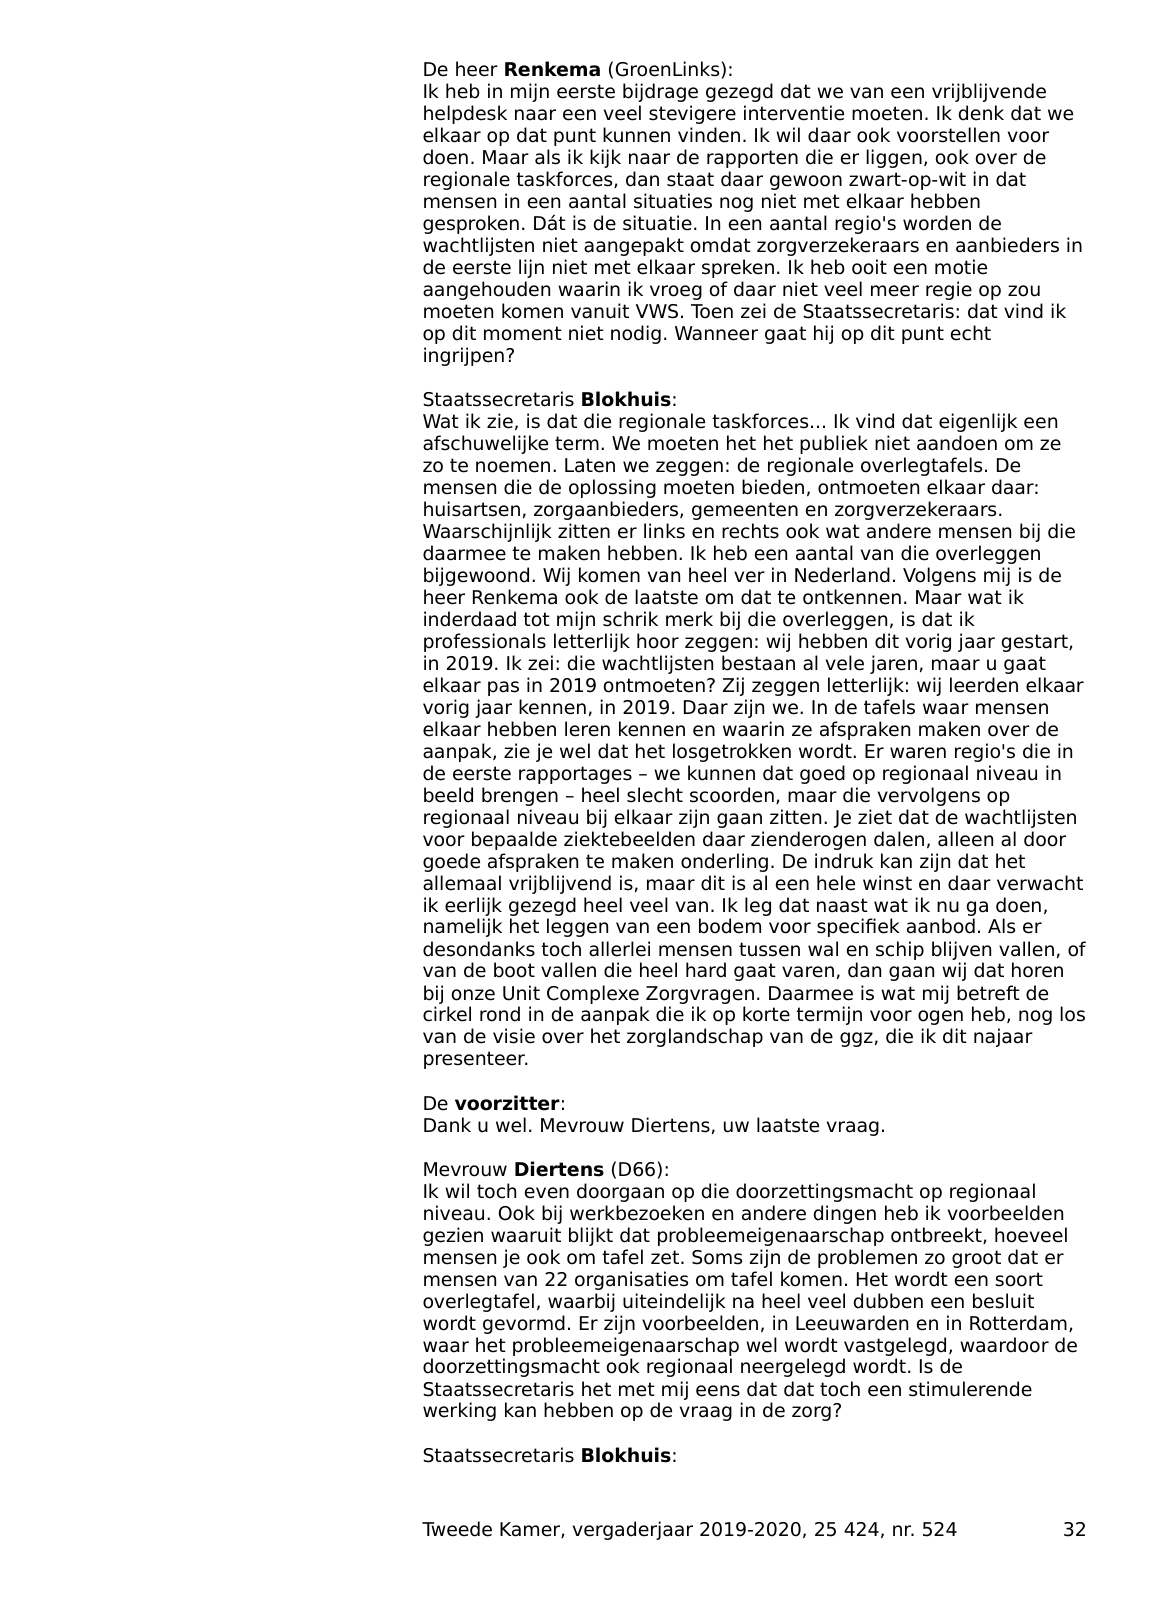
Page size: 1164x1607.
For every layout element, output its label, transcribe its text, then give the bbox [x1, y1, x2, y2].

text Staatssecretaris Blokhuis: [422, 1444, 1087, 1467]
text Ik heb in mijn eerste bijdrage gezegd dat we van een vrijblijvende helpdesk naar een veel stevigere interventie moeten. Ik denk dat we elkaar op dat punt kunnen vinden. Ik wil daar ook voorstellen voor doen. Maar als ik kijk naar de rapporten die er liggen, ook over de regionale taskforces, dan staat daar gewoon zwart-op-wit in dat mensen in een aantal situaties nog niet met elkaar hebben gesproken. Dát is de situatie. In een aantal regio's worden de wachtlijsten niet aangepakt omdat zorgverzekeraars en aanbieders in de eerste lijn niet met elkaar spreken. Ik heb ooit een motie aangehouden waarin ik vroeg of daar niet veel meer regie op zou moeten komen vanuit VWS. Toen zei de Staatssecretaris: dat vind ik op dit moment niet nodig. Wanneer gaat hij op dit punt echt ingrijpen? [422, 81, 1087, 367]
text Staatssecretaris Blokhuis: [422, 389, 1087, 411]
text De heer Renkema (GroenLinks): [422, 59, 1087, 81]
text Mevrouw Diertens (D66): [422, 1159, 1087, 1181]
text Wat ik zie, is dat die regionale taskforces... Ik vind dat eigenlijk een afschuwelijke term. We moeten het het publiek niet aandoen om ze zo te noemen. Laten we zeggen: de regionale overlegtafels. De mensen die de oplossing moeten bieden, ontmoeten elkaar daar: huisartsen, zorgaanbieders, gemeenten en zorgverzekeraars. Waarschijnlijk zitten er links en rechts ook wat andere mensen bij die daarmee te maken hebben. Ik heb een aantal van die overleggen bijgewoond. Wij komen van heel ver in Nederland. Volgens mij is de heer Renkema ook de laatste om dat te ontkennen. Maar wat ik inderdaad tot mijn schrik merk bij die overleggen, is dat ik professionals letterlijk hoor zeggen: wij hebben dit vorig jaar gestart, in 2019. Ik zei: die wachtlijsten bestaan al vele jaren, maar u gaat elkaar pas in 2019 ontmoeten? Zij zeggen letterlijk: wij leerden elkaar vorig jaar kennen, in 2019. Daar zijn we. In de tafels waar mensen elkaar hebben leren kennen en waarin ze afspraken maken over de aanpak, zie je wel dat het losgetrokken wordt. Er waren regio's die in de eerste rapportages – we kunnen dat goed op regionaal niveau in beeld brengen – heel slecht scoorden, maar die vervolgens op regionaal niveau bij elkaar zijn gaan zitten. Je ziet dat de wachtlijsten voor bepaalde ziektebeelden daar zienderogen dalen, alleen al door goede afspraken te maken onderling. De indruk kan zijn dat het allemaal vrijblijvend is, maar dit is al een hele winst en daar verwacht ik eerlijk gezegd heel veel van. Ik leg dat naast wat ik nu ga doen, namelijk het leggen van een bodem voor specifiek aanbod. Als er desondanks toch allerlei mensen tussen wal en schip blijven vallen, of van de boot vallen die heel hard gaat varen, dan gaan wij dat horen bij onze Unit Complexe Zorgvragen. Daarmee is wat mij betreft de cirkel rond in de aanpak die ik op korte termijn voor ogen heb, nog los van de visie over het zorglandschap van de ggz, die ik dit najaar presenteer. [422, 411, 1087, 1070]
text De voorzitter: [422, 1092, 1087, 1114]
text Dank u wel. Mevrouw Diertens, uw laatste vraag. [422, 1114, 1087, 1136]
text Ik wil toch even doorgaan op die doorzettingsmacht op regionaal niveau. Ook bij werkbezoeken en andere dingen heb ik voorbeelden gezien waaruit blijkt dat probleemeigenaarschap ontbreekt, hoeveel mensen je ook om tafel zet. Soms zijn de problemen zo groot dat er mensen van 22 organisaties om tafel komen. Het wordt een soort overlegtafel, waarbij uiteindelijk na heel veel dubben een besluit wordt gevormd. Er zijn voorbeelden, in Leeuwarden en in Rotterdam, waar het probleemeigenaarschap wel wordt vastgelegd, waardoor de doorzettingsmacht ook regionaal neergelegd wordt. Is de Staatssecretaris het met mij eens dat dat toch een stimulerende werking kan hebben op de vraag in de zorg? [422, 1181, 1087, 1422]
